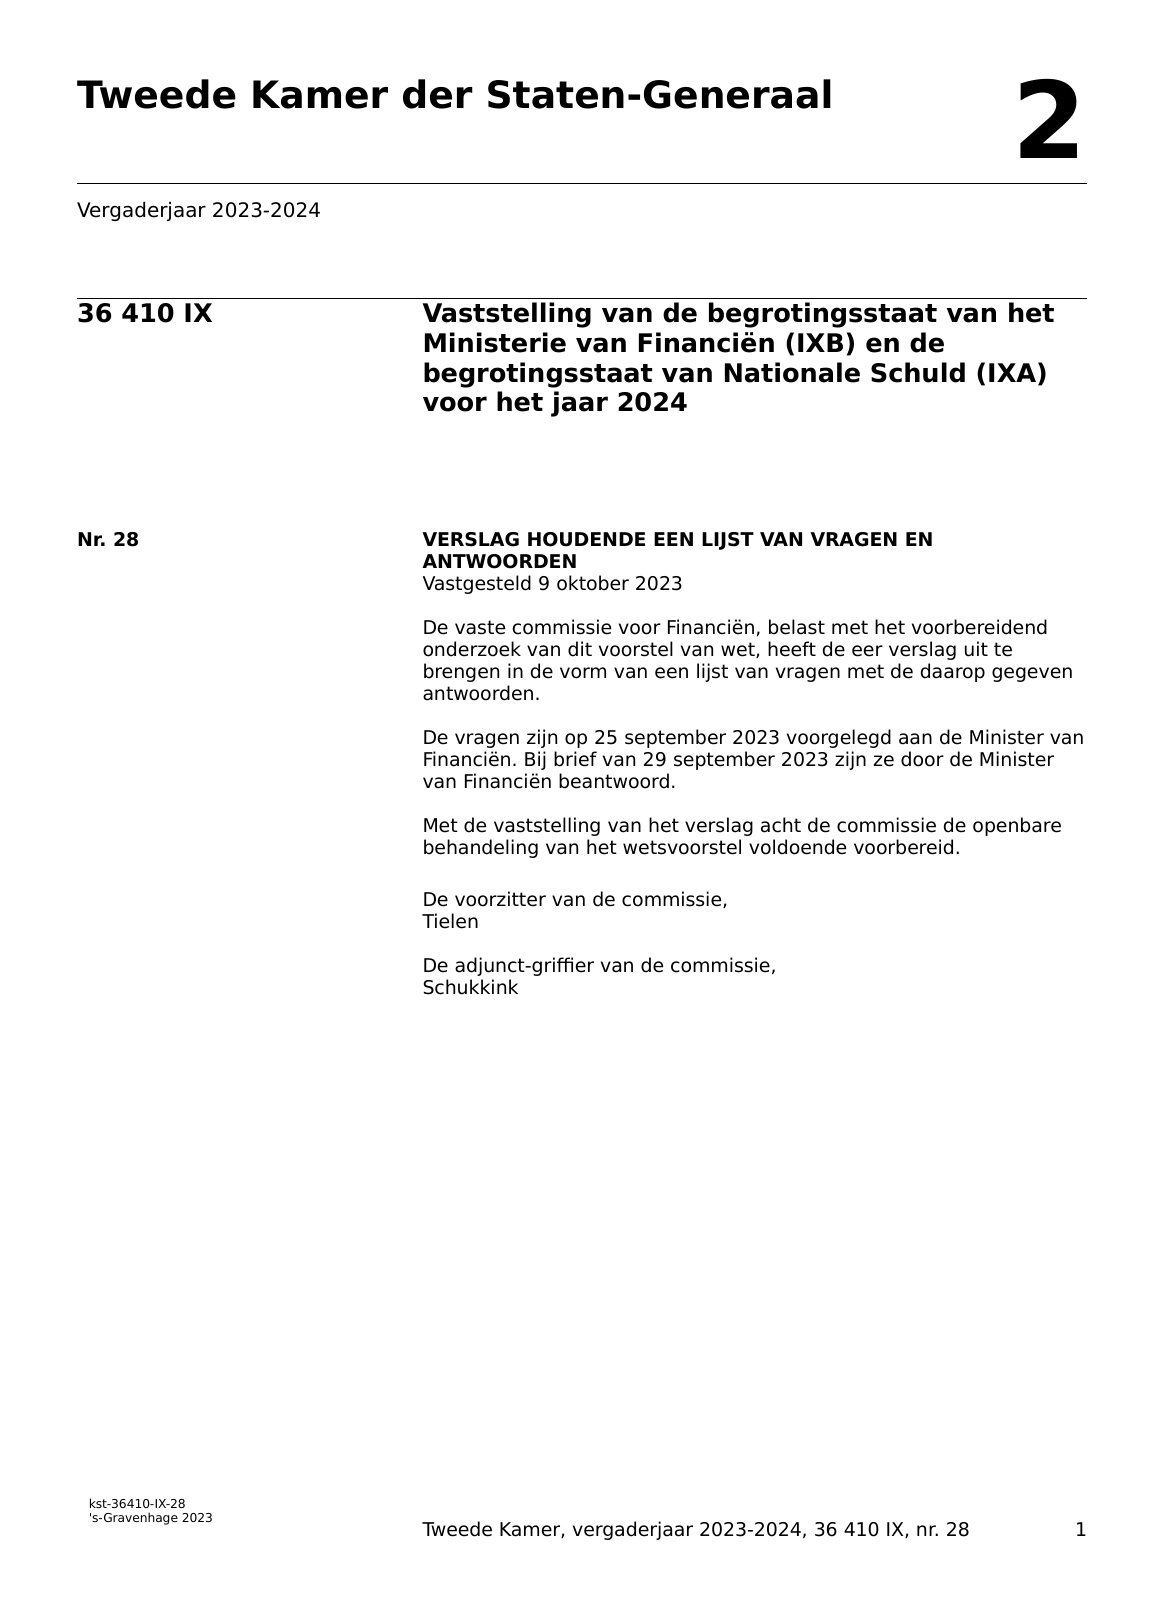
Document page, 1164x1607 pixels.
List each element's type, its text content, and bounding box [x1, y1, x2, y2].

text De vragen zijn op 25 september 2023 voorgelegd aan de Minister van Financiën. Bij brief van 29 september 2023 zijn ze door de Minister van Financiën beantwoord. [422, 727, 1087, 793]
subtitle 36 410 IX Vaststelling van de begrotingsstaat van het Ministerie van Financiën (IXB) en de begrotingsstaat van Nationale Schuld (IXA) voor het jaar 2024 [77, 299, 1087, 418]
text kst-36410-IX-28 [88, 1497, 323, 1511]
text De adjunct-griffier van de commissie, Schukkink [422, 955, 1087, 999]
text De voorzitter van de commissie, Tielen [422, 889, 1087, 933]
subtitle Nr. 28 VERSLAG HOUDENDE EEN LIJST VAN VRAGEN EN ANTWOORDEN [77, 529, 1087, 573]
table_header 2 [886, 59, 1087, 183]
text Met de vaststelling van het verslag acht de commissie de openbare behandeling van het wetsvoorstel voldoende voorbereid. [422, 815, 1087, 859]
table_header Tweede Kamer der Staten-Generaal [77, 59, 886, 183]
text Vastgesteld 9 oktober 2023 [422, 573, 1087, 595]
text De vaste commissie voor Financiën, belast met het voorbereidend onderzoek van dit voorstel van wet, heeft de eer verslag uit te brengen in de vorm van een lijst van vragen met de daarop gegeven antwoorden. [422, 617, 1087, 705]
text 's-Gravenhage 2023 [88, 1511, 323, 1525]
table_cell Vergaderjaar 2023-2024 [77, 184, 1087, 298]
